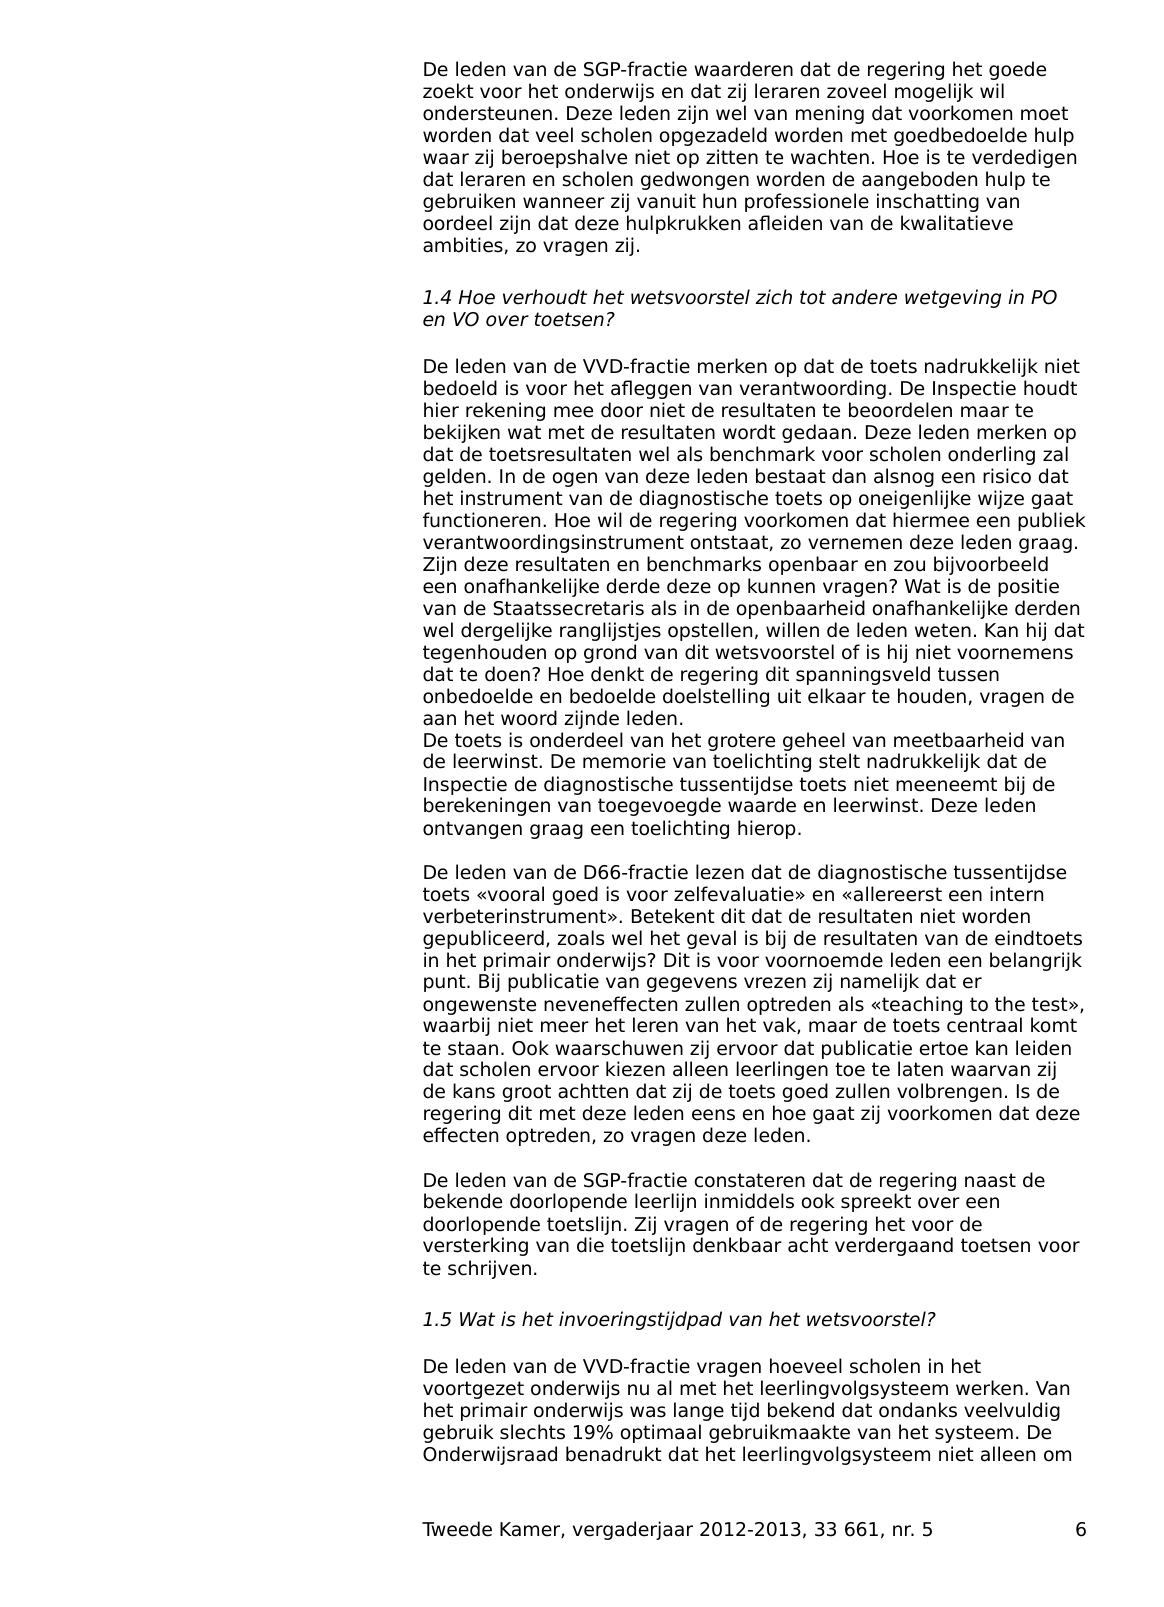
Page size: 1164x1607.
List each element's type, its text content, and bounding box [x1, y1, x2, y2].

subtitle 1.5 Wat is het invoeringstijdpad van het wetsvoorstel? [422, 1309, 1087, 1331]
text De leden van de SGP-fractie waarderen dat de regering het goede zoekt voor het onderwijs en dat zij leraren zoveel mogelijk wil ondersteunen. Deze leden zijn wel van mening dat voorkomen moet worden dat veel scholen opgezadeld worden met goedbedoelde hulp waar zij beroepshalve niet op zitten te wachten. Hoe is te verdedigen dat leraren en scholen gedwongen worden de aangeboden hulp te gebruiken wanneer zij vanuit hun professionele inschatting van oordeel zijn dat deze hulpkrukken afleiden van de kwalitatieve ambities, zo vragen zij. [422, 59, 1087, 257]
text De leden van de SGP-fractie constateren dat de regering naast de bekende doorlopende leerlijn inmiddels ook spreekt over een doorlopende toetslijn. Zij vragen of de regering het voor de versterking van die toetslijn denkbaar acht verdergaand toetsen voor te schrijven. [422, 1169, 1087, 1279]
subtitle 1.4 Hoe verhoudt het wetsvoorstel zich tot andere wetgeving in PO en VO over toetsen? [422, 287, 1087, 331]
text De leden van de D66-fractie lezen dat de diagnostische tussentijdse toets «vooral goed is voor zelfevaluatie» en «allereerst een intern verbeterinstrument». Betekent dit dat de resultaten niet worden gepubliceerd, zoals wel het geval is bij de resultaten van de eindtoets in het primair onderwijs? Dit is voor voornoemde leden een belangrijk punt. Bij publicatie van gegevens vrezen zij namelijk dat er ongewenste neveneffecten zullen optreden als «teaching to the test», waarbij niet meer het leren van het vak, maar de toets centraal komt te staan. Ook waarschuwen zij ervoor dat publicatie ertoe kan leiden dat scholen ervoor kiezen alleen leerlingen toe te laten waarvan zij de kans groot achtten dat zij de toets goed zullen volbrengen. Is de regering dit met deze leden eens en hoe gaat zij voorkomen dat deze effecten optreden, zo vragen deze leden. [422, 862, 1087, 1147]
text De leden van de VVD-fractie vragen hoeveel scholen in het voortgezet onderwijs nu al met het leerlingvolgsysteem werken. Van het primair onderwijs was lange tijd bekend dat ondanks veelvuldig gebruik slechts 19% optimaal gebruikmaakte van het systeem. De Onderwijsraad benadrukt dat het leerlingvolgsysteem niet alleen om [422, 1356, 1087, 1466]
text De toets is onderdeel van het grotere geheel van meetbaarheid van de leerwinst. De memorie van toelichting stelt nadrukkelijk dat de Inspectie de diagnostische tussentijdse toets niet meeneemt bij de berekeningen van toegevoegde waarde en leerwinst. Deze leden ontvangen graag een toelichting hierop. [422, 729, 1087, 839]
text De leden van de VVD-fractie merken op dat de toets nadrukkelijk niet bedoeld is voor het afleggen van verantwoording. De Inspectie houdt hier rekening mee door niet de resultaten te beoordelen maar te bekijken wat met de resultaten wordt gedaan. Deze leden merken op dat de toetsresultaten wel als benchmark voor scholen onderling zal gelden. In de ogen van deze leden bestaat dan alsnog een risico dat het instrument van de diagnostische toets op oneigenlijke wijze gaat functioneren. Hoe wil de regering voorkomen dat hiermee een publiek verantwoordingsinstrument ontstaat, zo vernemen deze leden graag. Zijn deze resultaten en benchmarks openbaar en zou bijvoorbeeld een onafhankelijke derde deze op kunnen vragen? Wat is de positie van de Staatssecretaris als in de openbaarheid onafhankelijke derden wel dergelijke ranglijstjes opstellen, willen de leden weten. Kan hij dat tegenhouden op grond van dit wetsvoorstel of is hij niet voornemens dat te doen? Hoe denkt de regering dit spanningsveld tussen onbedoelde en bedoelde doelstelling uit elkaar te houden, vragen de aan het woord zijnde leden. [422, 356, 1087, 729]
